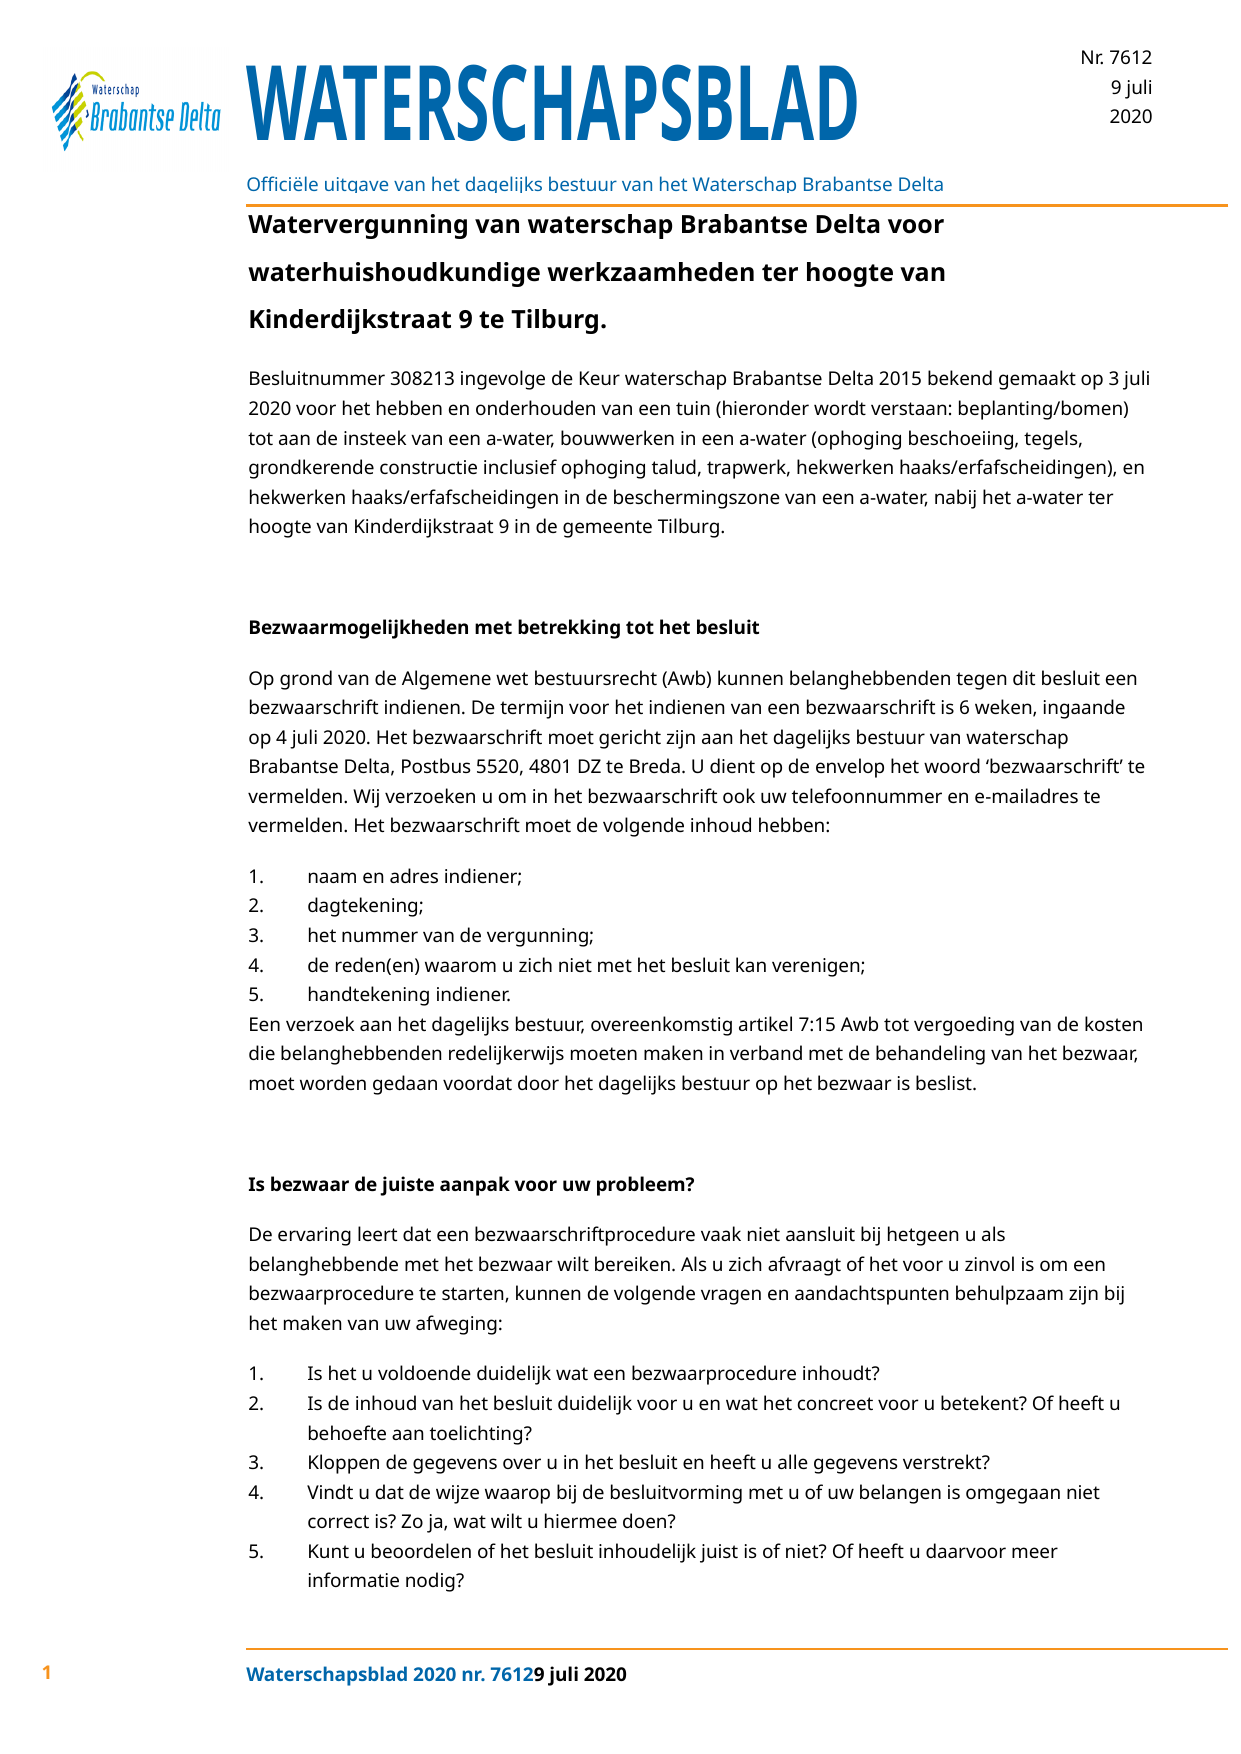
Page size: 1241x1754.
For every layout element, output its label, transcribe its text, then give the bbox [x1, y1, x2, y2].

text Op grond van de Algemene wet bestuursrecht (Awb) kunnen belanghebbenden tegen dit besluit een bezwaarschrift indienen. De termijn voor het indienen van een bezwaarschrift is 6 weken, ingaande op 4 juli 2020. Het bezwaarschrift moet gericht zijn aan het dagelijks bestuur van waterschap Brabantse Delta, Postbus 5520, 4801 DZ te Breda. U dient op de envelop het woord ‘bezwaarschrift’ te vermelden. Wij verzoeken u om in het bezwaarschrift ook uw telefoonnummer en e‑mailadres te vermelden. Het bezwaarschrift moet de volgende inhoud hebben: [248, 665, 1152, 838]
list dagtekening; [248, 893, 1152, 918]
list de reden(en) waarom u zich niet met het besluit kan verenigen; [248, 952, 1152, 977]
text Bezwaarmogelijkheden met betrekking tot het besluit [248, 614, 1152, 640]
text Watervergunning van waterschap Brabantse Delta voor waterhuishoudkundige werkzaamheden ter hoogte van Kinderdijkstraat 9 te Tilburg. [248, 207, 1152, 336]
text Is bezwaar de juiste aanpak voor uw probleem? [248, 1171, 1152, 1197]
text De ervaring leert dat een bezwaarschriftprocedure vaak niet aansluit bij hetgeen u als belanghebbende met het bezwaar wilt bereiken. Als u zich afvraagt of het voor u zinvol is om een bezwaarprocedure te starten, kunnen de volgende vragen en aandachtspunten behulpzaam zijn bij het maken van uw afweging: [248, 1221, 1152, 1336]
list Vindt u dat de wijze waarop bij de besluitvorming met u of uw belangen is omgegaan niet correct is? Zo ja, wat wilt u hiermee doen? [248, 1479, 1152, 1534]
list naam en adres indiener; [248, 863, 1152, 889]
list Kloppen de gegevens over u in het besluit en heeft u alle gegevens verstrekt? [248, 1449, 1152, 1475]
list Is de inhoud van het besluit duidelijk voor u en wat het concreet voor u betekent? Of heeft u behoefte aan toelichting? [248, 1390, 1152, 1445]
text Een verzoek aan het dagelijks bestuur, overeenkomstig artikel 7:15 Awb tot vergoeding van de kosten die belanghebbenden redelijkerwijs moeten maken in verband met de behandeling van het bezwaar, moet worden gedaan voordat door het dagelijks bestuur op het bezwaar is beslist. [248, 1011, 1152, 1096]
list het nummer van de vergunning; [248, 922, 1152, 948]
text Besluitnummer 308213 ingevolge de Keur waterschap Brabantse Delta 2015 bekend gemaakt op 3 juli 2020 voor het hebben en onderhouden van een tuin (hieronder wordt verstaan: beplanting/bomen) tot aan de insteek van een a-water, bouwwerken in een a-water (ophoging beschoeiing, tegels, grondkerende constructie inclusief ophoging talud, trapwerk, hekwerken haaks/erfafscheidingen), en hekwerken haaks/erfafscheidingen in de beschermingszone van een a-water, nabij het a-water ter hoogte van Kinderdijkstraat 9 in de gemeente Tilburg. [248, 366, 1152, 539]
picture [41, 47, 231, 172]
list Is het u voldoende duidelijk wat een bezwaarprocedure inhoudt? [248, 1361, 1152, 1386]
list Kunt u beoordelen of het besluit inhoudelijk juist is of niet? Of heeft u daarvoor meer informatie nodig? [248, 1538, 1152, 1593]
list handtekening indiener. [248, 981, 1152, 1007]
